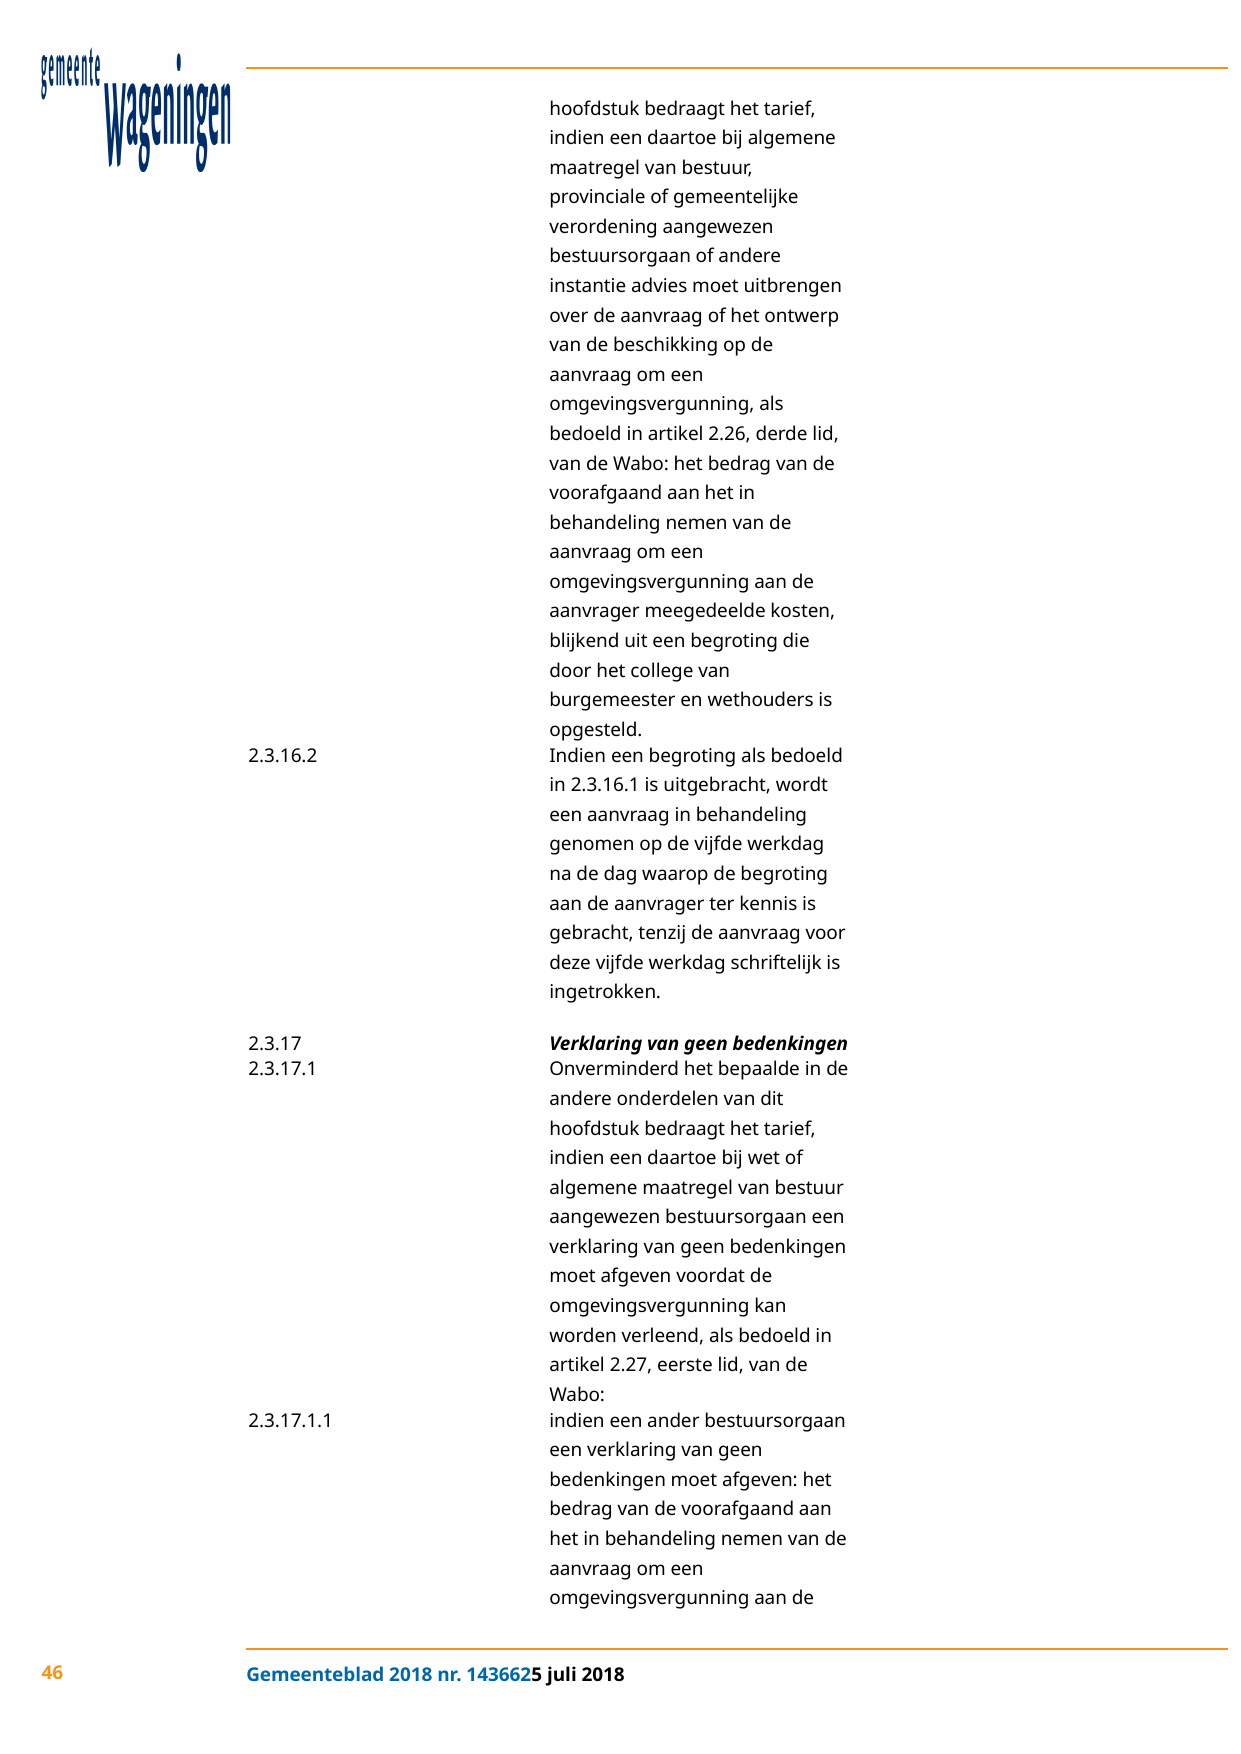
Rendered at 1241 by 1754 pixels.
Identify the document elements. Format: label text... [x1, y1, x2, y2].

table_cell hoofdstuk bedraagt het tarief, indien een daartoe bij algemene maatregel van bestuur, provinciale of gemeentelijke verordening aangewezen bestuursorgaan of andere instantie advies moet uitbrengen over de aanvraag of het ontwerp van de beschikking op de aanvraag om een omgevingsvergunning, als bedoeld in artikel 2.26, derde lid, van de Wabo: het bedrag van de voorafgaand aan het in behandeling nemen van de aanvraag om een omgevingsvergunning aan de aanvrager meegedeelde kosten, blijkend uit een begroting die door het college van burgemeester en wethouders is opgesteld. [549, 95, 850, 742]
table_cell [850, 1004, 1152, 1030]
table_cell [850, 1056, 1152, 1407]
table_cell Indien een begroting als bedoeld in 2.3.16.1 is uitgebracht, wordt een aanvraag in behandeling genomen op de vijfde werkdag na de dag waarop de begroting aan de aanvrager ter kennis is gebracht, tenzij de aanvraag voor deze vijfde werkdag schriftelijk is ingetrokken. [549, 742, 850, 1004]
table_cell [549, 1004, 850, 1030]
table_cell 2.3.17 [248, 1030, 549, 1056]
table_cell [850, 1407, 1152, 1610]
table_cell [248, 1004, 549, 1030]
table_cell [248, 95, 549, 742]
table_cell [850, 95, 1152, 742]
table_cell [850, 742, 1152, 1004]
table_cell Verklaring van geen bedenkingen [549, 1030, 850, 1056]
table_cell 2.3.16.2 [248, 742, 549, 1004]
picture [41, 47, 231, 172]
table_cell 2.3.17.1 [248, 1056, 549, 1407]
table_cell Onverminderd het bepaalde in de andere onderdelen van dit hoofdstuk bedraagt het tarief, indien een daartoe bij wet of algemene maatregel van bestuur aangewezen bestuursorgaan een verklaring van geen bedenkingen moet afgeven voordat de omgevingsvergunning kan worden verleend, als bedoeld in artikel 2.27, eerste lid, van de Wabo: [549, 1056, 850, 1407]
table_cell indien een ander bestuursorgaan een verklaring van geen bedenkingen moet afgeven: het bedrag van de voorafgaand aan het in behandeling nemen van de aanvraag om een omgevingsvergunning aan de [549, 1407, 850, 1610]
table_cell 2.3.17.1.1 [248, 1407, 549, 1610]
table_cell [850, 1030, 1152, 1056]
